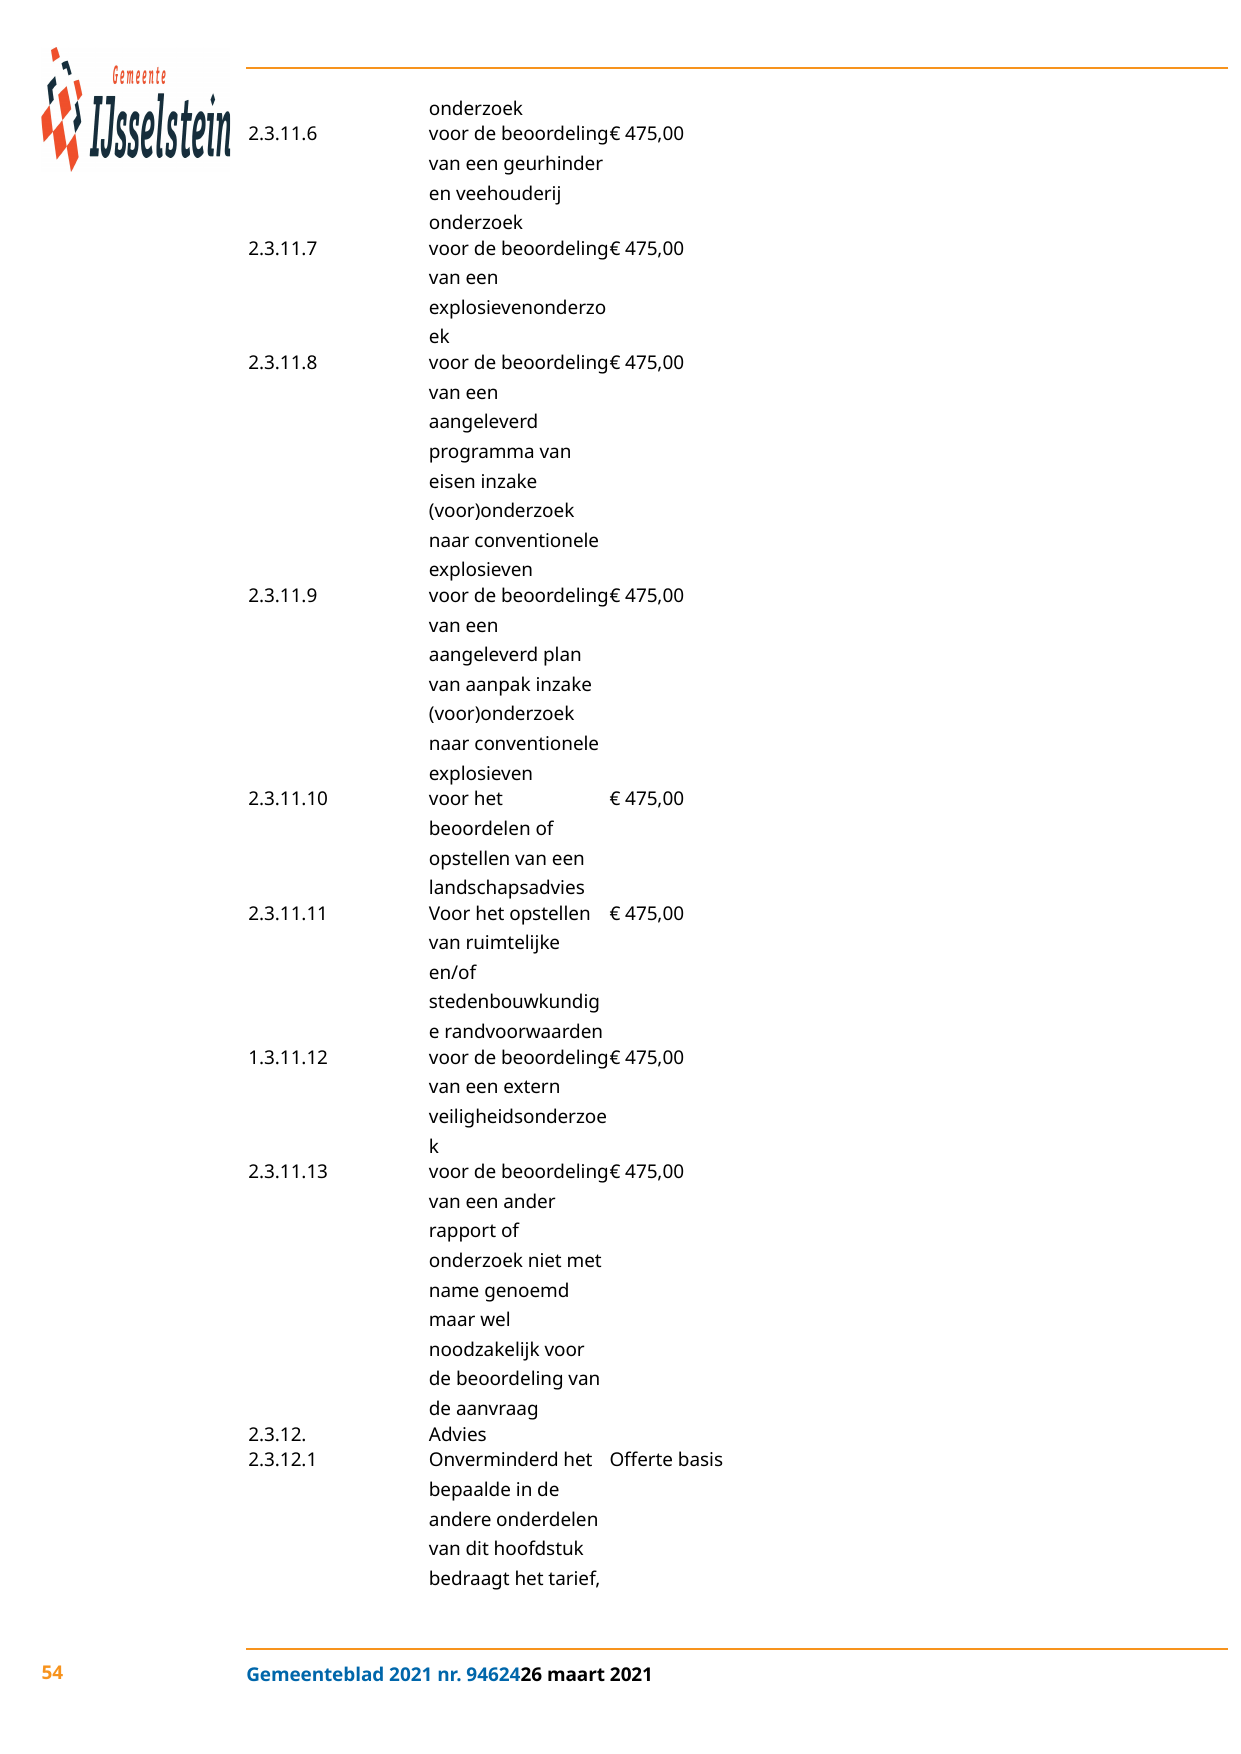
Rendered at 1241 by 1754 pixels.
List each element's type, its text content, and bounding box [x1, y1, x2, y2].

table_cell [609, 95, 790, 121]
table_cell € 475,00 [609, 350, 790, 582]
table_cell voor de beoordeling van een aangeleverd programma van eisen inzake (voor)onderzoek naar conventionele explosieven [429, 350, 609, 582]
table_cell 2.3.11.11 [248, 900, 429, 1044]
table_cell Onverminderd het bepaalde in de andere onderdelen van dit hoofdstuk bedraagt het tarief, [429, 1447, 609, 1591]
table_cell € 475,00 [609, 235, 790, 349]
table_cell Advies [429, 1421, 609, 1447]
table_cell Offerte basis [609, 1447, 790, 1591]
table_cell 1.3.11.12 [248, 1044, 429, 1158]
table_cell 2.3.11.10 [248, 786, 429, 900]
table_cell 2.3.11.13 [248, 1159, 429, 1421]
table_cell € 475,00 [609, 900, 790, 1044]
table_cell 2.3.11.6 [248, 121, 429, 235]
table_cell € 475,00 [609, 121, 790, 235]
picture [41, 47, 231, 172]
table_cell [609, 1421, 790, 1447]
table_cell 2.3.12. [248, 1421, 429, 1447]
table_cell € 475,00 [609, 786, 790, 900]
table_cell voor het beoordelen of opstellen van een landschapsadvies [429, 786, 609, 900]
table_cell 2.3.11.9 [248, 582, 429, 786]
table_cell € 475,00 [609, 1044, 790, 1158]
table_cell € 475,00 [609, 1159, 790, 1421]
table_cell 2.3.12.1 [248, 1447, 429, 1591]
table_cell voor de beoordeling van een extern veiligheidsonderzoek [429, 1044, 609, 1158]
table_cell voor de beoordeling van een explosievenonderzoek [429, 235, 609, 349]
table_cell Voor het opstellen van ruimtelijke en/of stedenbouwkundige randvoorwaarden [429, 900, 609, 1044]
table_cell € 475,00 [609, 582, 790, 786]
table_cell 2.3.11.8 [248, 350, 429, 582]
table_cell voor de beoordeling van een ander rapport of onderzoek niet met name genoemd maar wel noodzakelijk voor de beoordeling van de aanvraag [429, 1159, 609, 1421]
table_cell [248, 95, 429, 121]
table_cell onderzoek [429, 95, 609, 121]
table_cell voor de beoordeling van een aangeleverd plan van aanpak inzake (voor)onderzoek naar conventionele explosieven [429, 582, 609, 786]
table_cell 2.3.11.7 [248, 235, 429, 349]
table_cell voor de beoordeling van een geurhinder en veehouderij onderzoek [429, 121, 609, 235]
